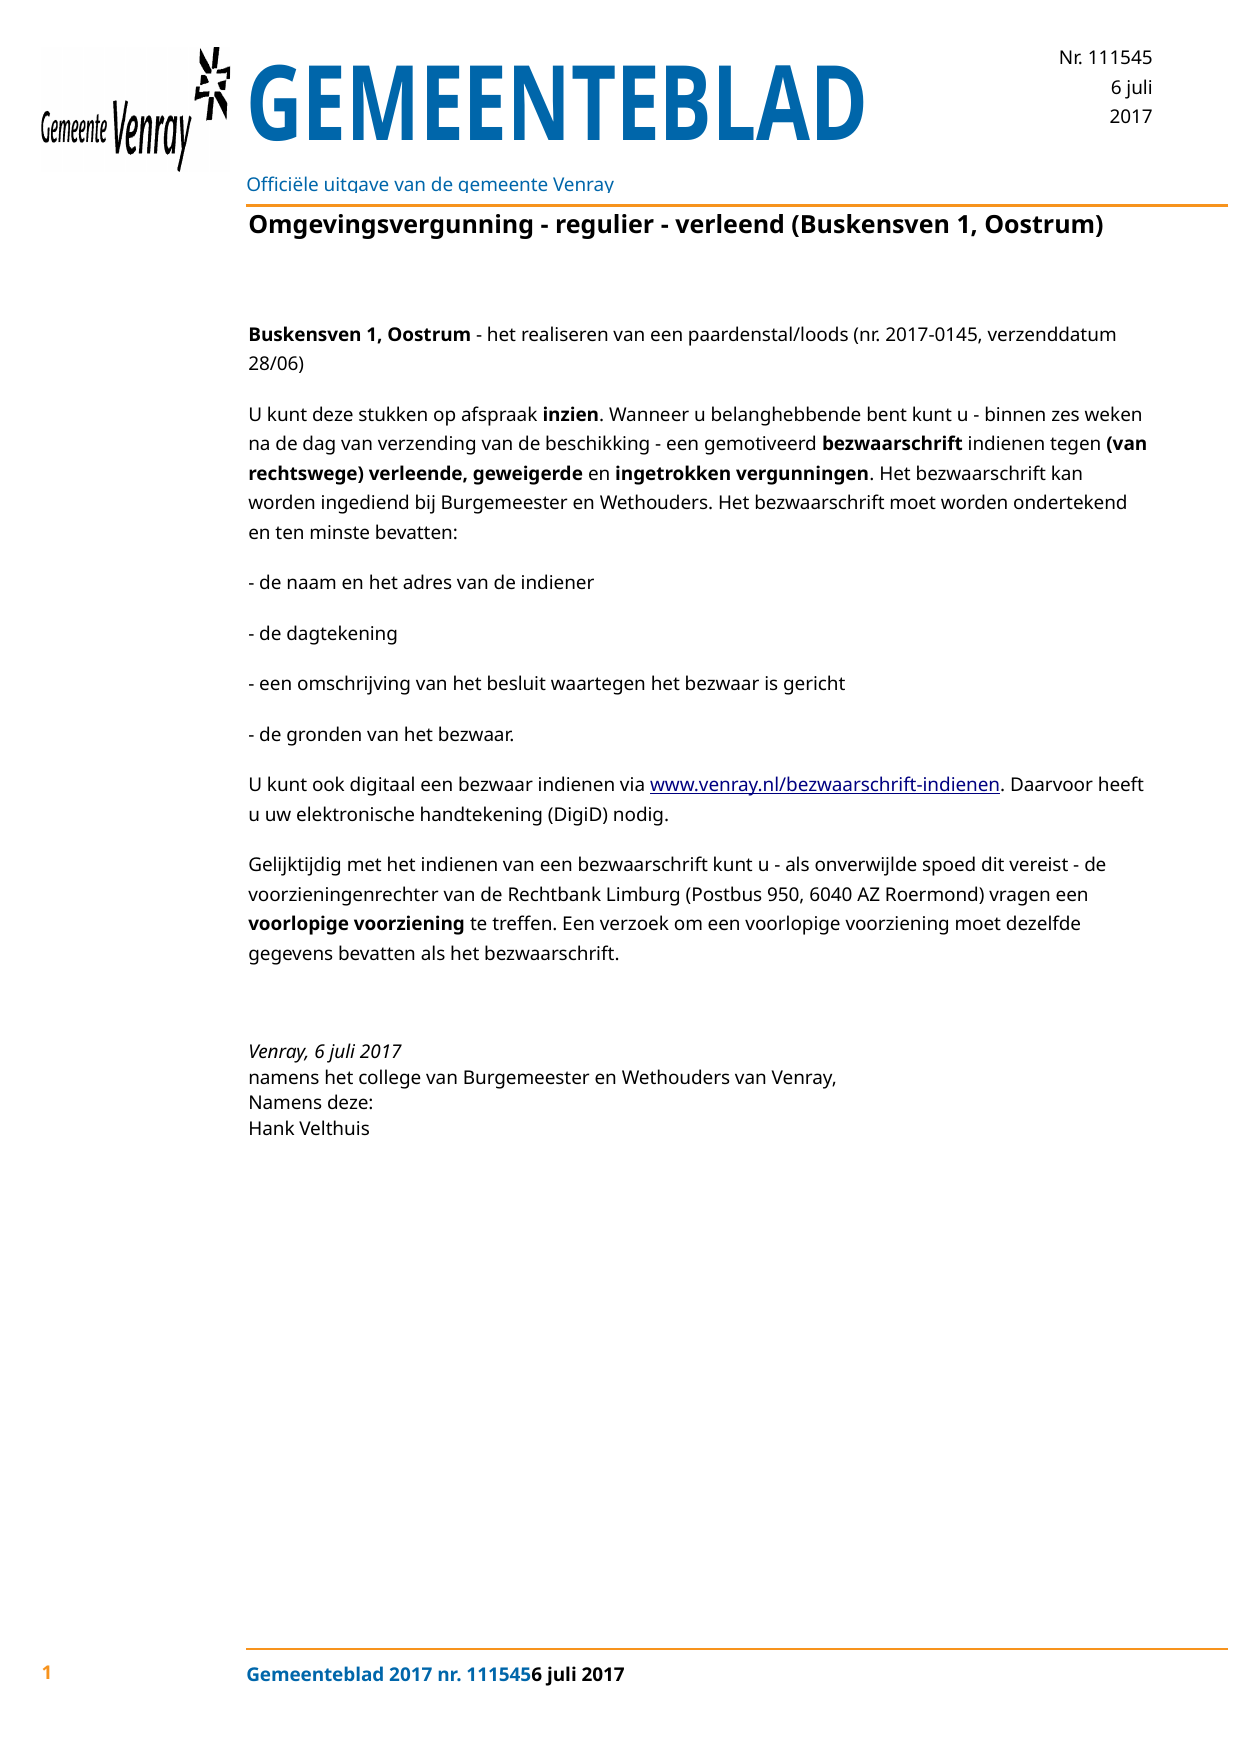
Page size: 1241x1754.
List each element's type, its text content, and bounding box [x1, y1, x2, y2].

text U kunt deze stukken op afspraak inzien. Wanneer u belanghebbende bent kunt u - binnen zes weken na de dag van verzending van de beschikking - een gemotiveerd bezwaarschrift indienen tegen (van rechtswege) verleende, geweigerde en ingetrokken vergunningen. Het bezwaarschrift kan worden ingediend bij Burgemeester en Wethouders. Het bezwaarschrift moet worden ondertekend en ten minste bevatten: [248, 401, 1152, 545]
text - een omschrijving van het besluit waartegen het bezwaar is gericht [248, 670, 1152, 696]
text - de naam en het adres van de indiener [248, 569, 1152, 595]
text Namens deze: [248, 1089, 1152, 1115]
text - de dagtekening [248, 620, 1152, 646]
text Omgevingsvergunning - regulier - verleend (Buskensven 1, Oostrum) [248, 207, 1152, 241]
text Gelijktijdig met het indienen van een bezwaarschrift kunt u - als onverwijlde spoed dit vereist - de voorzieningenrechter van de Rechtbank Limburg (Postbus 950, 6040 AZ Roermond) vragen een voorlopige voorziening te treffen. Een verzoek om een voorlopige voorziening moet dezelfde gegevens bevatten als het bezwaarschrift. [248, 851, 1152, 966]
text Buskensven 1, Oostrum - het realiseren van een paardenstal/loods (nr. 2017-0145, verzenddatum 28/06) [248, 321, 1152, 376]
text Hank Velthuis [248, 1115, 1152, 1141]
text namens het college van Burgemeester en Wethouders van Venray, [248, 1064, 1152, 1089]
text Venray, 6 juli 2017 [248, 1038, 1152, 1064]
picture [41, 47, 231, 172]
text - de gronden van het bezwaar. [248, 721, 1152, 746]
text U kunt ook digitaal een bezwaar indienen via www.venray.nl/bezwaarschrift-indienen. Daarvoor heeft u uw elektronische handtekening (DigiD) nodig. [248, 771, 1152, 826]
